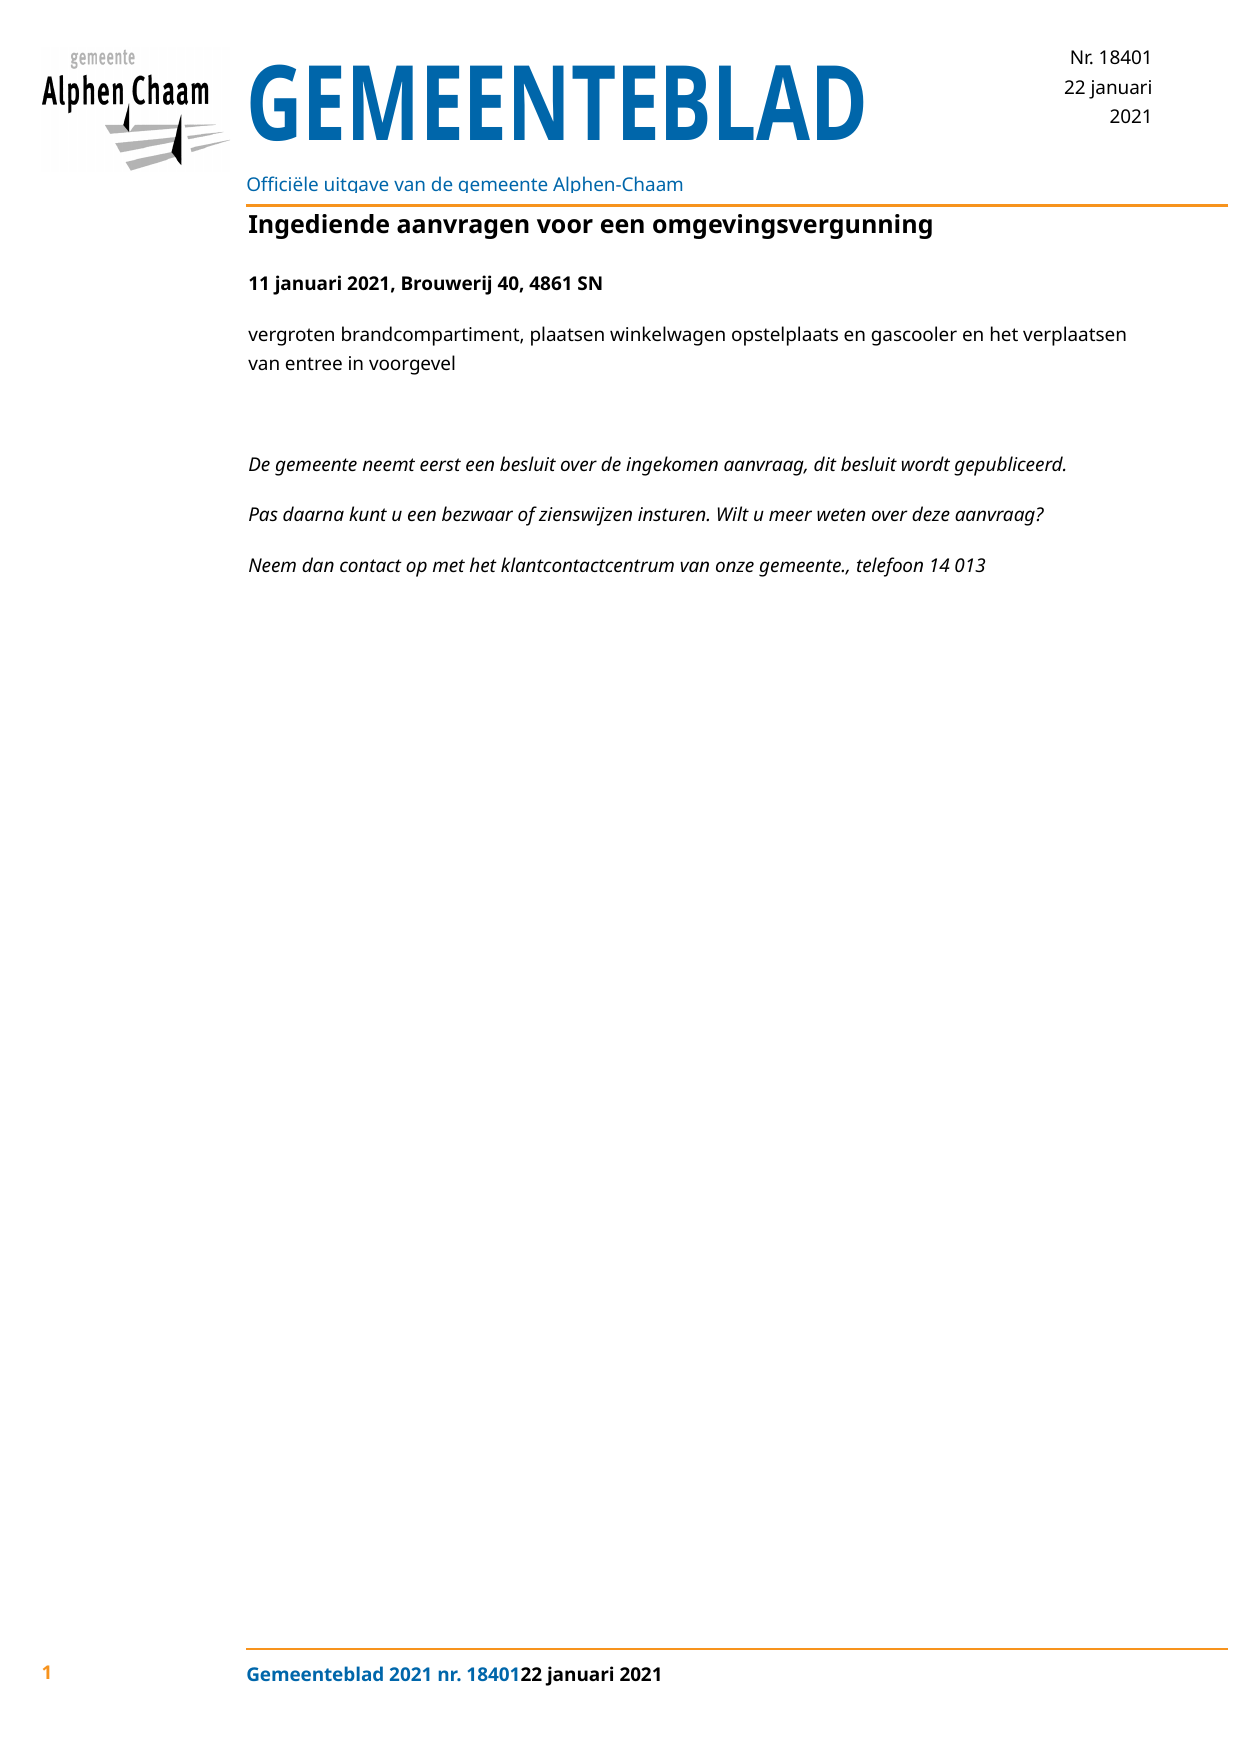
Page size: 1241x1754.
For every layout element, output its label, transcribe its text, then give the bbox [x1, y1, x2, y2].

text vergroten brandcompartiment, plaatsen winkelwagen opstelplaats en gascooler en het verplaatsen van entree in voorgevel [248, 321, 1152, 376]
text Pas daarna kunt u een bezwaar of zienswijzen insturen. Wilt u meer weten over deze aanvraag? [248, 502, 1152, 527]
text De gemeente neemt eerst een besluit over de ingekomen aanvraag, dit besluit wordt gepubliceerd. [248, 451, 1152, 477]
text 11 januari 2021, Brouwerij 40, 4861 SN [248, 270, 1152, 296]
picture [41, 47, 231, 172]
text Neem dan contact op met het klantcontactcentrum van onze gemeente., telefoon 14 013 [248, 552, 1152, 578]
text Ingediende aanvragen voor een omgevingsvergunning [248, 207, 1152, 241]
